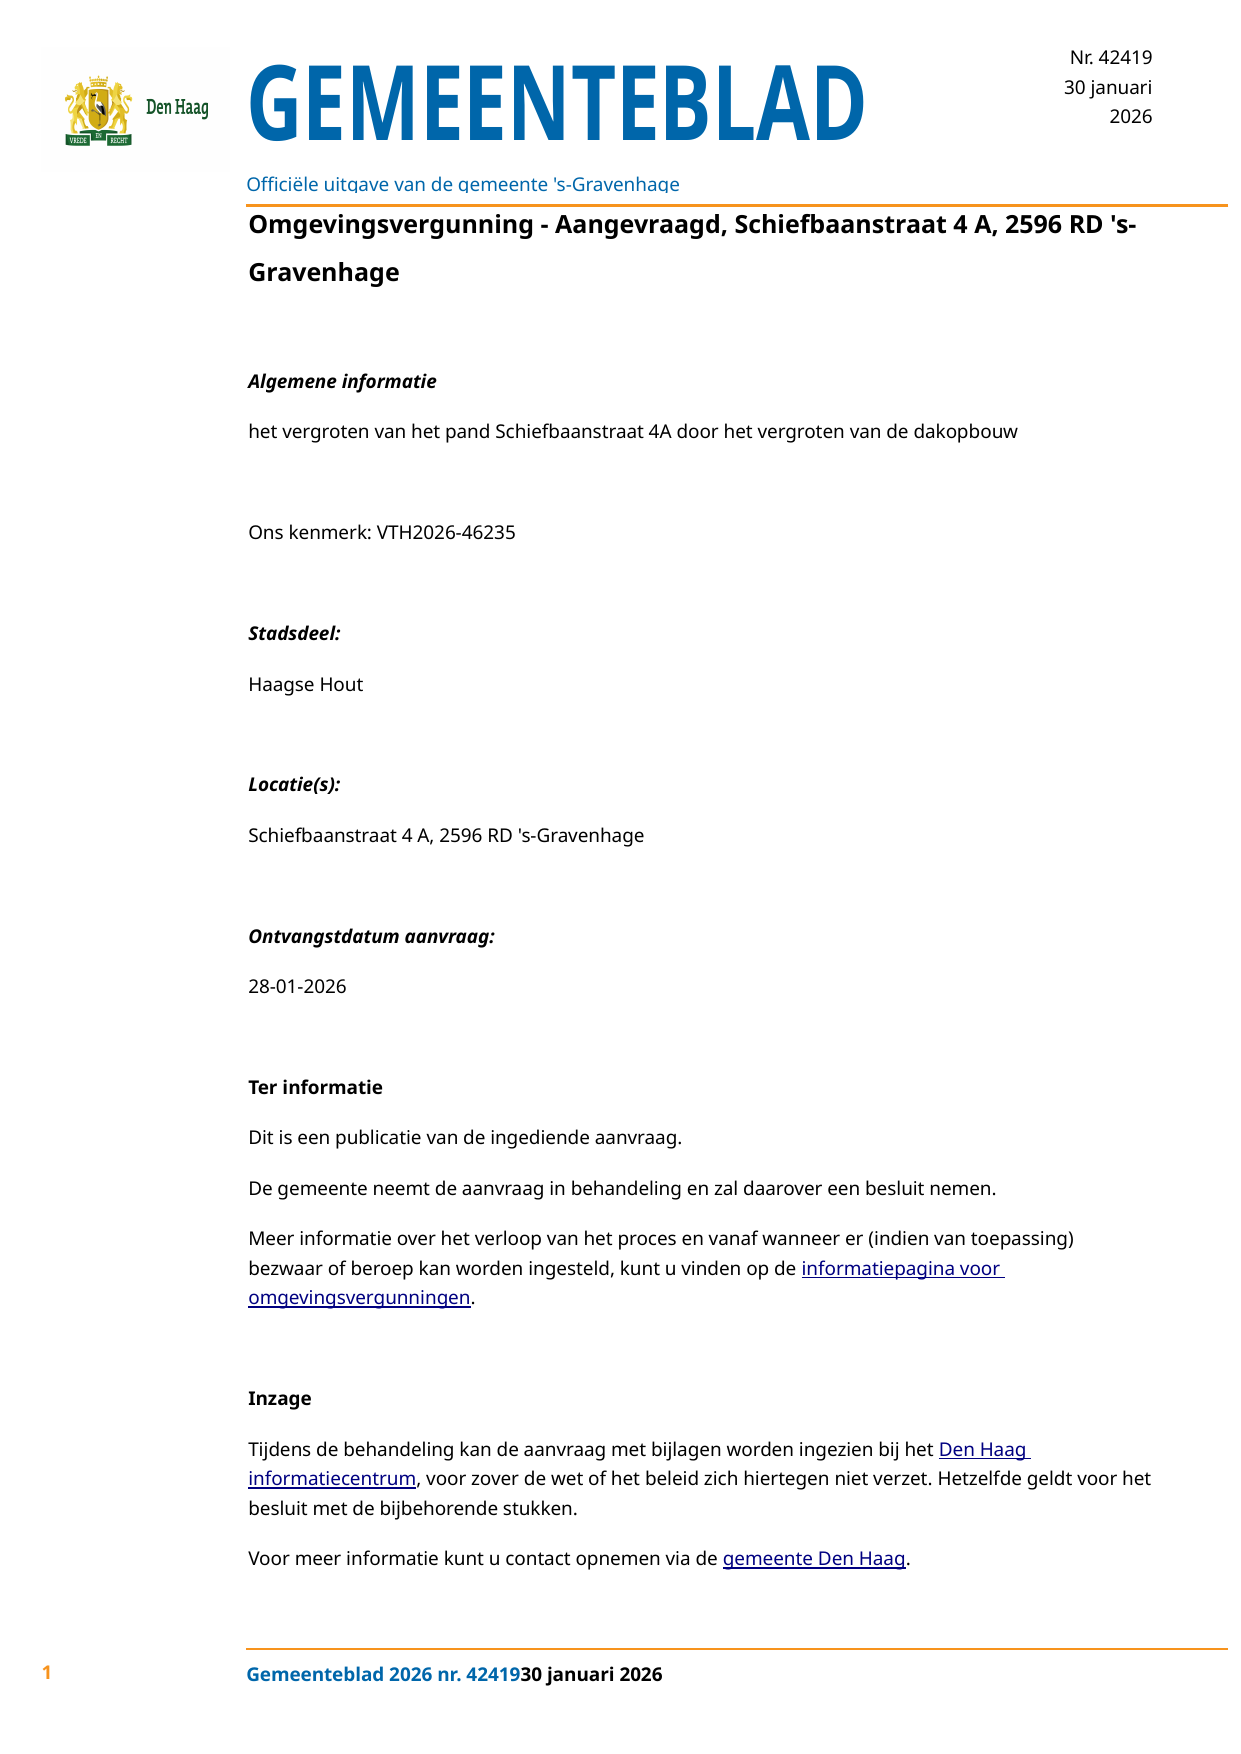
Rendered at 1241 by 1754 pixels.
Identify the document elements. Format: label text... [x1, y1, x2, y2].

text Inzage [248, 1385, 1152, 1411]
text Ons kenmerk: VTH2026-46235 [248, 519, 1152, 545]
text Voor meer informatie kunt u contact opnemen via de gemeente Den Haag. [248, 1545, 1152, 1571]
text Meer informatie over het verloop van het proces en vanaf wanneer er (indien van toepassing) bezwaar of beroep kan worden ingesteld, kunt u vinden op de informatiepagina voor omgevingsvergunningen. [248, 1225, 1152, 1310]
text Locatie(s): [248, 772, 1152, 797]
text Dit is een publicatie van de ingediende aanvraag. [248, 1124, 1152, 1150]
text Haagse Hout [248, 671, 1152, 697]
text Ontvangstdatum aanvraag: [248, 923, 1152, 949]
text het vergroten van het pand Schiefbaanstraat 4A door het vergroten van de dakopbouw [248, 419, 1152, 444]
text Omgevingsvergunning - Aangevraagd, Schiefbaanstraat 4 A, 2596 RD 's-Gravenhage [248, 207, 1152, 288]
text Ter informatie [248, 1074, 1152, 1100]
picture [41, 47, 231, 172]
text Stadsdeel: [248, 620, 1152, 646]
text Algemene informatie [248, 368, 1152, 394]
text Tijdens de behandeling kan de aanvraag met bijlagen worden ingezien bij het Den Haag informatiecentrum, voor zover de wet of het beleid zich hiertegen niet verzet. Hetzelfde geldt voor het besluit met de bijbehorende stukken. [248, 1436, 1152, 1521]
text 28-01-2026 [248, 973, 1152, 999]
text Schiefbaanstraat 4 A, 2596 RD 's-Gravenhage [248, 822, 1152, 848]
text De gemeente neemt de aanvraag in behandeling en zal daarover een besluit nemen. [248, 1175, 1152, 1201]
